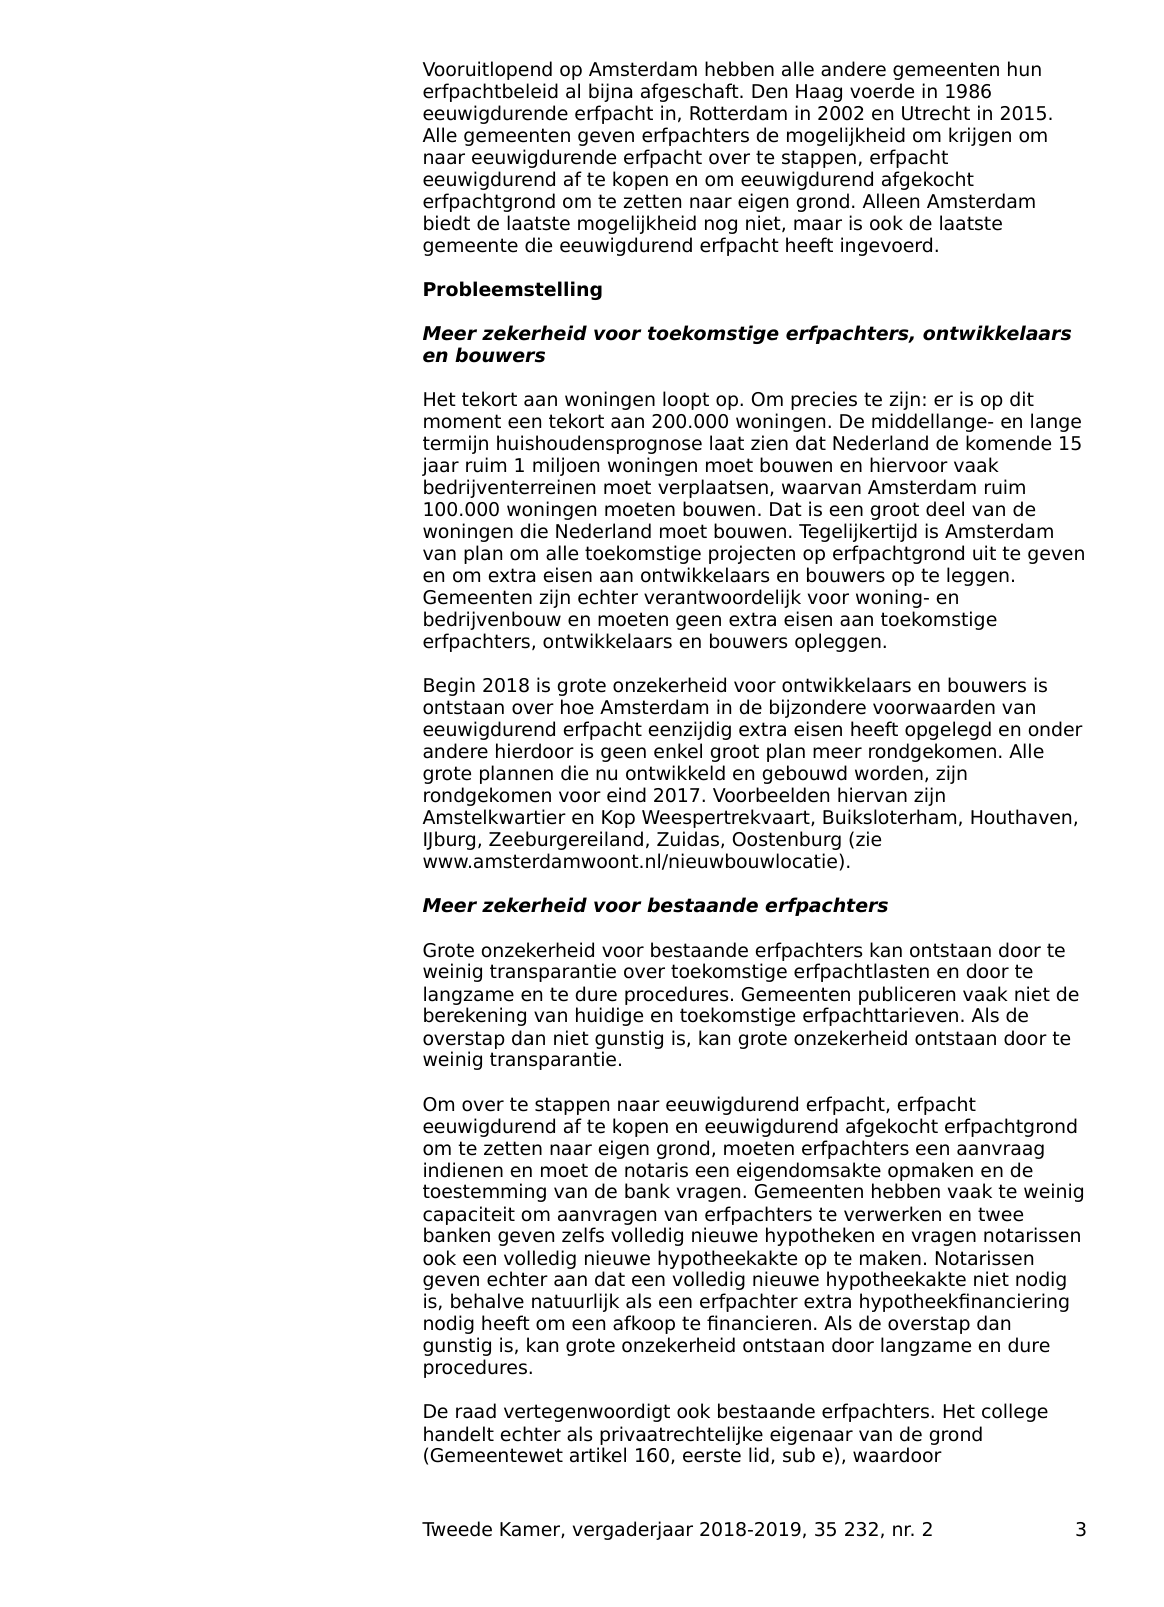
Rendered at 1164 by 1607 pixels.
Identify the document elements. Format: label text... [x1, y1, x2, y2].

text Het tekort aan woningen loopt op. Om precies te zijn: er is op dit moment een tekort aan 200.000 woningen. De middellange- en lange termijn huishoudensprognose laat zien dat Nederland de komende 15 jaar ruim 1 miljoen woningen moet bouwen en hiervoor vaak bedrijventerreinen moet verplaatsen, waarvan Amsterdam ruim 100.000 woningen moeten bouwen. Dat is een groot deel van de woningen die Nederland moet bouwen. Tegelijkertijd is Amsterdam van plan om alle toekomstige projecten op erfpachtgrond uit te geven en om extra eisen aan ontwikkelaars en bouwers op te leggen. Gemeenten zijn echter verantwoordelijk voor woning- en bedrijvenbouw en moeten geen extra eisen aan toekomstige erfpachters, ontwikkelaars en bouwers opleggen. [422, 389, 1087, 653]
text Begin 2018 is grote onzekerheid voor ontwikkelaars en bouwers is ontstaan over hoe Amsterdam in de bijzondere voorwaarden van eeuwigdurend erfpacht eenzijdig extra eisen heeft opgelegd en onder andere hierdoor is geen enkel groot plan meer rondgekomen. Alle grote plannen die nu ontwikkeld en gebouwd worden, zijn rondgekomen voor eind 2017. Voorbeelden hiervan zijn Amstelkwartier en Kop Weespertrekvaart, Buiksloterham, Houthaven, IJburg, Zeeburgereiland, Zuidas, Oostenburg (zie www.amsterdamwoont.nl/nieuwbouwlocatie). [422, 675, 1087, 873]
text Grote onzekerheid voor bestaande erfpachters kan ontstaan door te weinig transparantie over toekomstige erfpachtlasten en door te langzame en te dure procedures. Gemeenten publiceren vaak niet de berekening van huidige en toekomstige erfpachttarieven. Als de overstap dan niet gunstig is, kan grote onzekerheid ontstaan door te weinig transparantie. [422, 939, 1087, 1071]
subtitle Probleemstelling [422, 279, 1087, 301]
subtitle Meer zekerheid voor bestaande erfpachters [422, 895, 1087, 917]
subtitle Meer zekerheid voor toekomstige erfpachters, ontwikkelaars en bouwers [422, 323, 1087, 367]
text De raad vertegenwoordigt ook bestaande erfpachters. Het college handelt echter als privaatrechtelijke eigenaar van de grond (Gemeentewet artikel 160, eerste lid, sub e), waardoor [422, 1401, 1087, 1467]
text Vooruitlopend op Amsterdam hebben alle andere gemeenten hun erfpachtbeleid al bijna afgeschaft. Den Haag voerde in 1986 eeuwigdurende erfpacht in, Rotterdam in 2002 en Utrecht in 2015. Alle gemeenten geven erfpachters de mogelijkheid om krijgen om naar eeuwigdurende erfpacht over te stappen, erfpacht eeuwigdurend af te kopen en om eeuwigdurend afgekocht erfpachtgrond om te zetten naar eigen grond. Alleen Amsterdam biedt de laatste mogelijkheid nog niet, maar is ook de laatste gemeente die eeuwigdurend erfpacht heeft ingevoerd. [422, 59, 1087, 257]
text Om over te stappen naar eeuwigdurend erfpacht, erfpacht eeuwigdurend af te kopen en eeuwigdurend afgekocht erfpachtgrond om te zetten naar eigen grond, moeten erfpachters een aanvraag indienen en moet de notaris een eigendomsakte opmaken en de toestemming van de bank vragen. Gemeenten hebben vaak te weinig capaciteit om aanvragen van erfpachters te verwerken en twee banken geven zelfs volledig nieuwe hypotheken en vragen notarissen ook een volledig nieuwe hypotheekakte op te maken. Notarissen geven echter aan dat een volledig nieuwe hypotheekakte niet nodig is, behalve natuurlijk als een erfpachter extra hypotheekfinanciering nodig heeft om een afkoop te financieren. Als de overstap dan gunstig is, kan grote onzekerheid ontstaan door langzame en dure procedures. [422, 1093, 1087, 1379]
